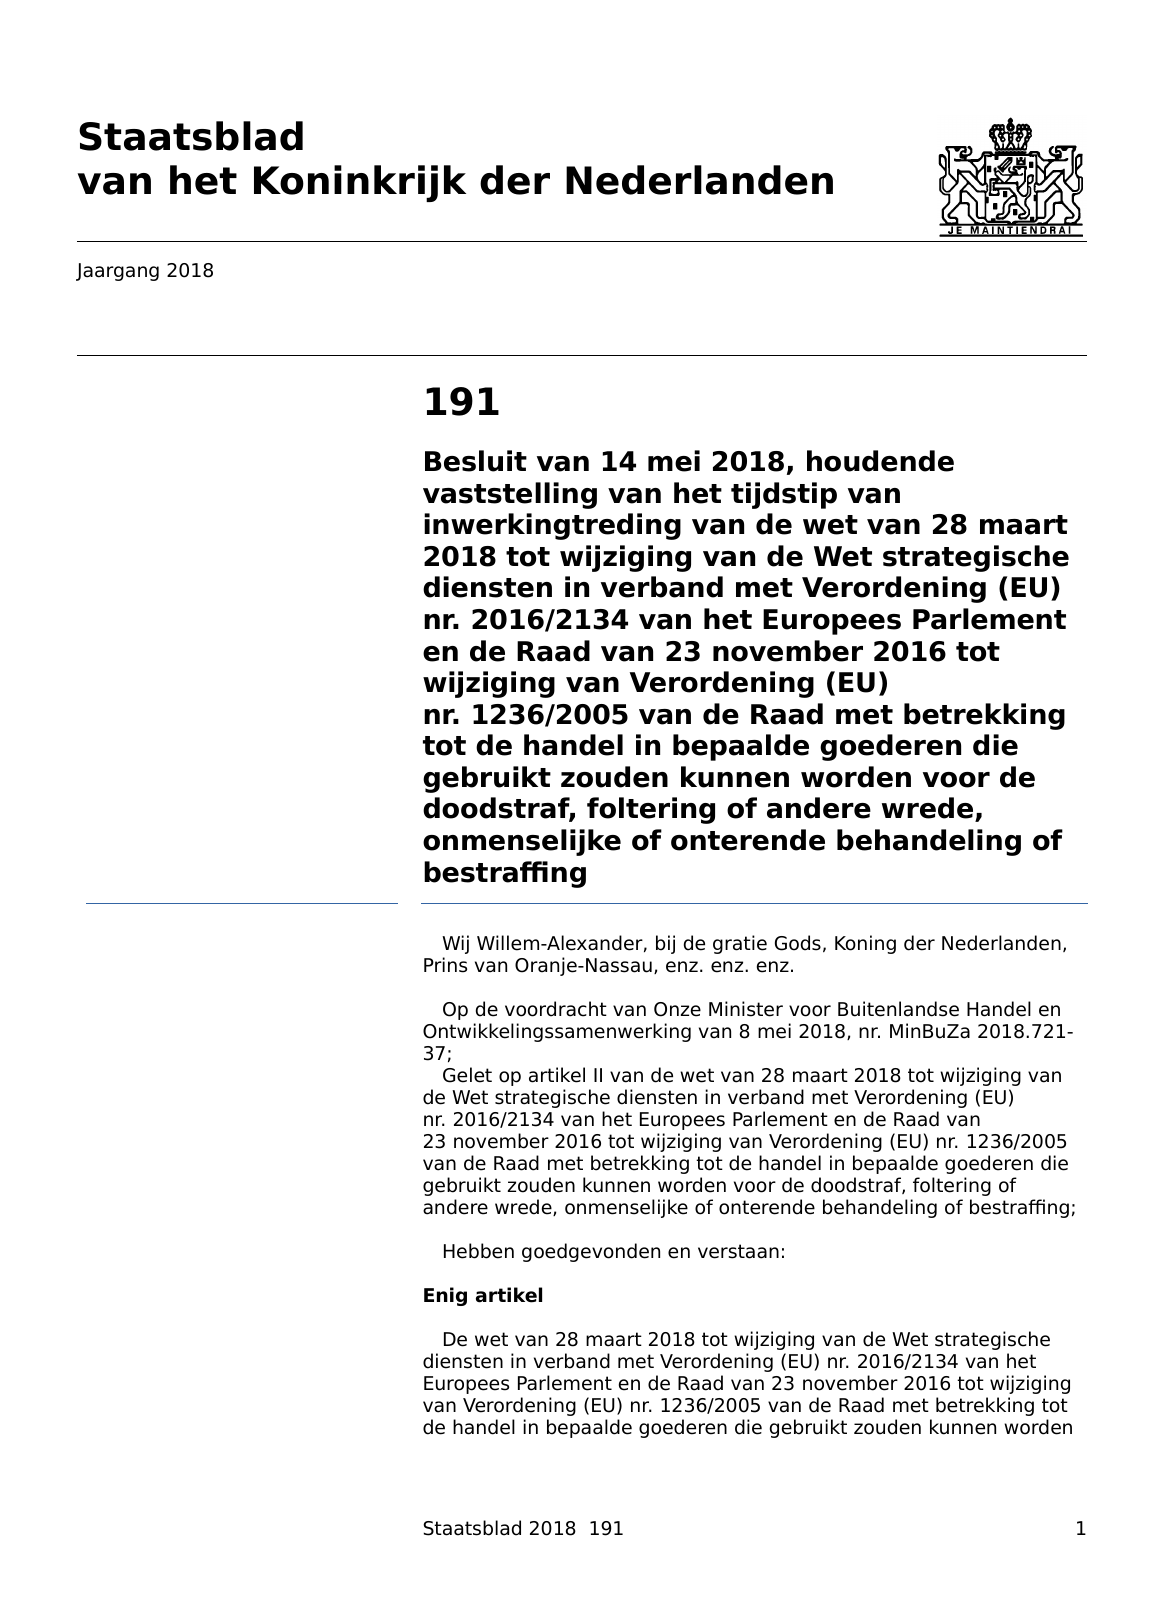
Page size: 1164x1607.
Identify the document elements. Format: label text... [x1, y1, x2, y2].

picture [936, 115, 1087, 240]
subtitle 191 [422, 381, 1087, 424]
text Wij Willem-Alexander, bij de gratie Gods, Koning der Nederlanden, Prins van Oranje-Nassau, enz. enz. enz. [422, 933, 1087, 977]
table_cell Jaargang 2018 [77, 242, 1087, 355]
table_header [886, 100, 1087, 241]
text De wet van 28 maart 2018 tot wijziging van de Wet strategische diensten in verband met Verordening (EU) nr. 2016/2134 van het Europees Parlement en de Raad van 23 november 2016 tot wijziging van Verordening (EU) nr. 1236/2005 van de Raad met betrekking tot de handel in bepaalde goederen die gebruikt zouden kunnen worden [422, 1329, 1087, 1439]
text Hebben goedgevonden en verstaan: [422, 1241, 1087, 1263]
text Besluit van 14 mei 2018, houdende vaststelling van het tijdstip van inwerkingtreding van de wet van 28 maart 2018 tot wijziging van de Wet strategische diensten in verband met Verordening (EU) nr. 2016/2134 van het Europees Parlement en de Raad van 23 november 2016 tot wijziging van Verordening (EU) nr. 1236/2005 van de Raad met betrekking tot de handel in bepaalde goederen die gebruikt zouden kunnen worden voor de doodstraf, foltering of andere wrede, onmenselijke of onterende behandeling of bestraffing [422, 447, 1087, 888]
text Gelet op artikel II van de wet van 28 maart 2018 tot wijziging van de Wet strategische diensten in verband met Verordening (EU) nr. 2016/2134 van het Europees Parlement en de Raad van 23 november 2016 tot wijziging van Verordening (EU) nr. 1236/2005 van de Raad met betrekking tot de handel in bepaalde goederen die gebruikt zouden kunnen worden voor de doodstraf, foltering of andere wrede, onmenselijke of onterende behandeling of bestraffing; [422, 1065, 1087, 1219]
table_header Staatsblad van het Koninkrijk der Nederlanden [77, 100, 886, 241]
subtitle Enig artikel [422, 1285, 1087, 1307]
text Op de voordracht van Onze Minister voor Buitenlandse Handel en Ontwikkelingssamenwerking van 8 mei 2018, nr. MinBuZa 2018.721-37; [422, 999, 1087, 1065]
